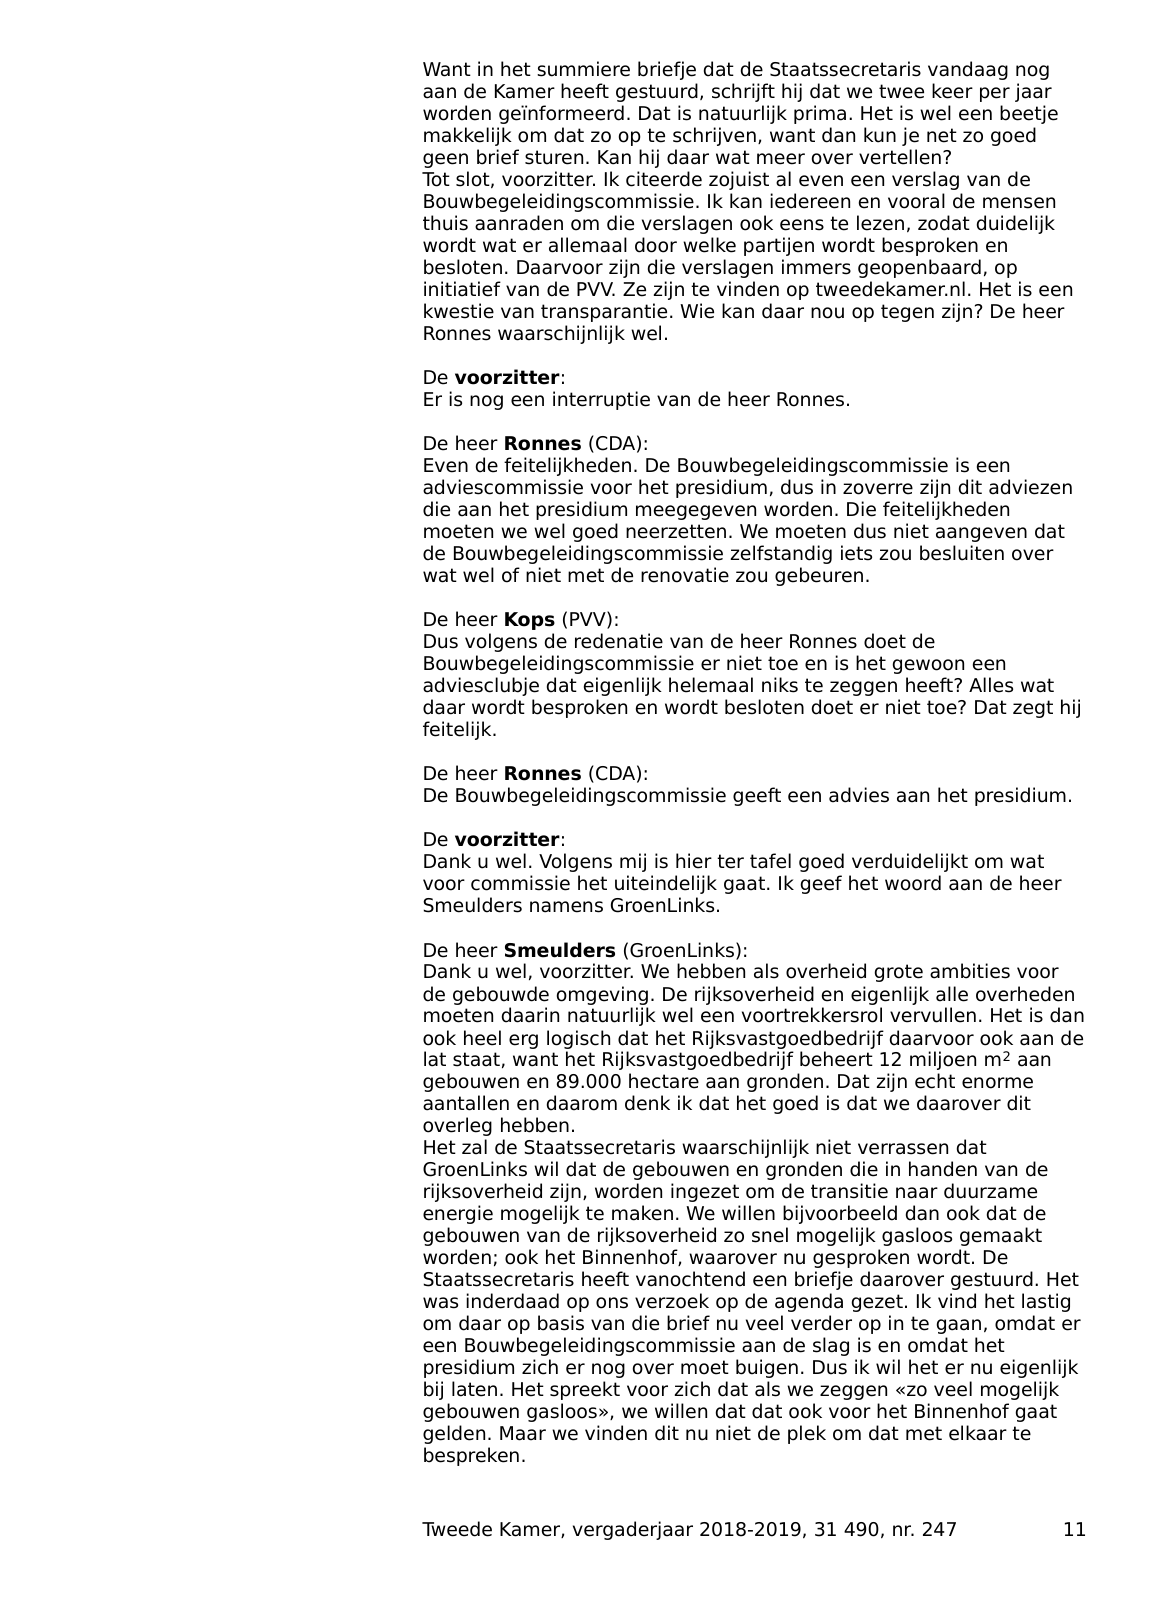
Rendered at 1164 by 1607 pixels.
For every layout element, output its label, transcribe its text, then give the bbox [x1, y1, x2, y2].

text De heer Ronnes (CDA): [422, 763, 1087, 785]
text De voorzitter: [422, 367, 1087, 389]
text Dus volgens de redenatie van de heer Ronnes doet de Bouwbegeleidingscommissie er niet toe en is het gewoon een adviesclubje dat eigenlijk helemaal niks te zeggen heeft? Alles wat daar wordt besproken en wordt besloten doet er niet toe? Dat zegt hij feitelijk. [422, 631, 1087, 741]
text Even de feitelijkheden. De Bouwbegeleidingscommissie is een adviescommissie voor het presidium, dus in zoverre zijn dit adviezen die aan het presidium meegegeven worden. Die feitelijkheden moeten we wel goed neerzetten. We moeten dus niet aangeven dat de Bouwbegeleidingscommissie zelfstandig iets zou besluiten over wat wel of niet met de renovatie zou gebeuren. [422, 455, 1087, 587]
text Het zal de Staatssecretaris waarschijnlijk niet verrassen dat GroenLinks wil dat de gebouwen en gronden die in handen van de rijksoverheid zijn, worden ingezet om de transitie naar duurzame energie mogelijk te maken. We willen bijvoorbeeld dan ook dat de gebouwen van de rijksoverheid zo snel mogelijk gasloos gemaakt worden; ook het Binnenhof, waarover nu gesproken wordt. De Staatssecretaris heeft vanochtend een briefje daarover gestuurd. Het was inderdaad op ons verzoek op de agenda gezet. Ik vind het lastig om daar op basis van die brief nu veel verder op in te gaan, omdat er een Bouwbegeleidingscommissie aan de slag is en omdat het presidium zich er nog over moet buigen. Dus ik wil het er nu eigenlijk bij laten. Het spreekt voor zich dat als we zeggen «zo veel mogelijk gebouwen gasloos», we willen dat dat ook voor het Binnenhof gaat gelden. Maar we vinden dit nu niet de plek om dat met elkaar te bespreken. [422, 1137, 1087, 1467]
text Dank u wel. Volgens mij is hier ter tafel goed verduidelijkt om wat voor commissie het uiteindelijk gaat. Ik geef het woord aan de heer Smeulders namens GroenLinks. [422, 851, 1087, 917]
text De heer Ronnes (CDA): [422, 433, 1087, 455]
text De voorzitter: [422, 829, 1087, 851]
text Dank u wel, voorzitter. We hebben als overheid grote ambities voor de gebouwde omgeving. De rijksoverheid en eigenlijk alle overheden moeten daarin natuurlijk wel een voortrekkersrol vervullen. Het is dan ook heel erg logisch dat het Rijksvastgoedbedrijf daarvoor ook aan de lat staat, want het Rijksvastgoedbedrijf beheert 12 miljoen m2 aan gebouwen en 89.000 hectare aan gronden. Dat zijn echt enorme aantallen en daarom denk ik dat het goed is dat we daarover dit overleg hebben. [422, 961, 1087, 1137]
text De heer Kops (PVV): [422, 609, 1087, 631]
text Want in het summiere briefje dat de Staatssecretaris vandaag nog aan de Kamer heeft gestuurd, schrijft hij dat we twee keer per jaar worden geïnformeerd. Dat is natuurlijk prima. Het is wel een beetje makkelijk om dat zo op te schrijven, want dan kun je net zo goed geen brief sturen. Kan hij daar wat meer over vertellen? [422, 59, 1087, 169]
text De heer Smeulders (GroenLinks): [422, 939, 1087, 961]
text Tot slot, voorzitter. Ik citeerde zojuist al even een verslag van de Bouwbegeleidingscommissie. Ik kan iedereen en vooral de mensen thuis aanraden om die verslagen ook eens te lezen, zodat duidelijk wordt wat er allemaal door welke partijen wordt besproken en besloten. Daarvoor zijn die verslagen immers geopenbaard, op initiatief van de PVV. Ze zijn te vinden op tweedekamer.nl. Het is een kwestie van transparantie. Wie kan daar nou op tegen zijn? De heer Ronnes waarschijnlijk wel. [422, 169, 1087, 345]
text De Bouwbegeleidingscommissie geeft een advies aan het presidium. [422, 785, 1087, 807]
text Er is nog een interruptie van de heer Ronnes. [422, 389, 1087, 411]
